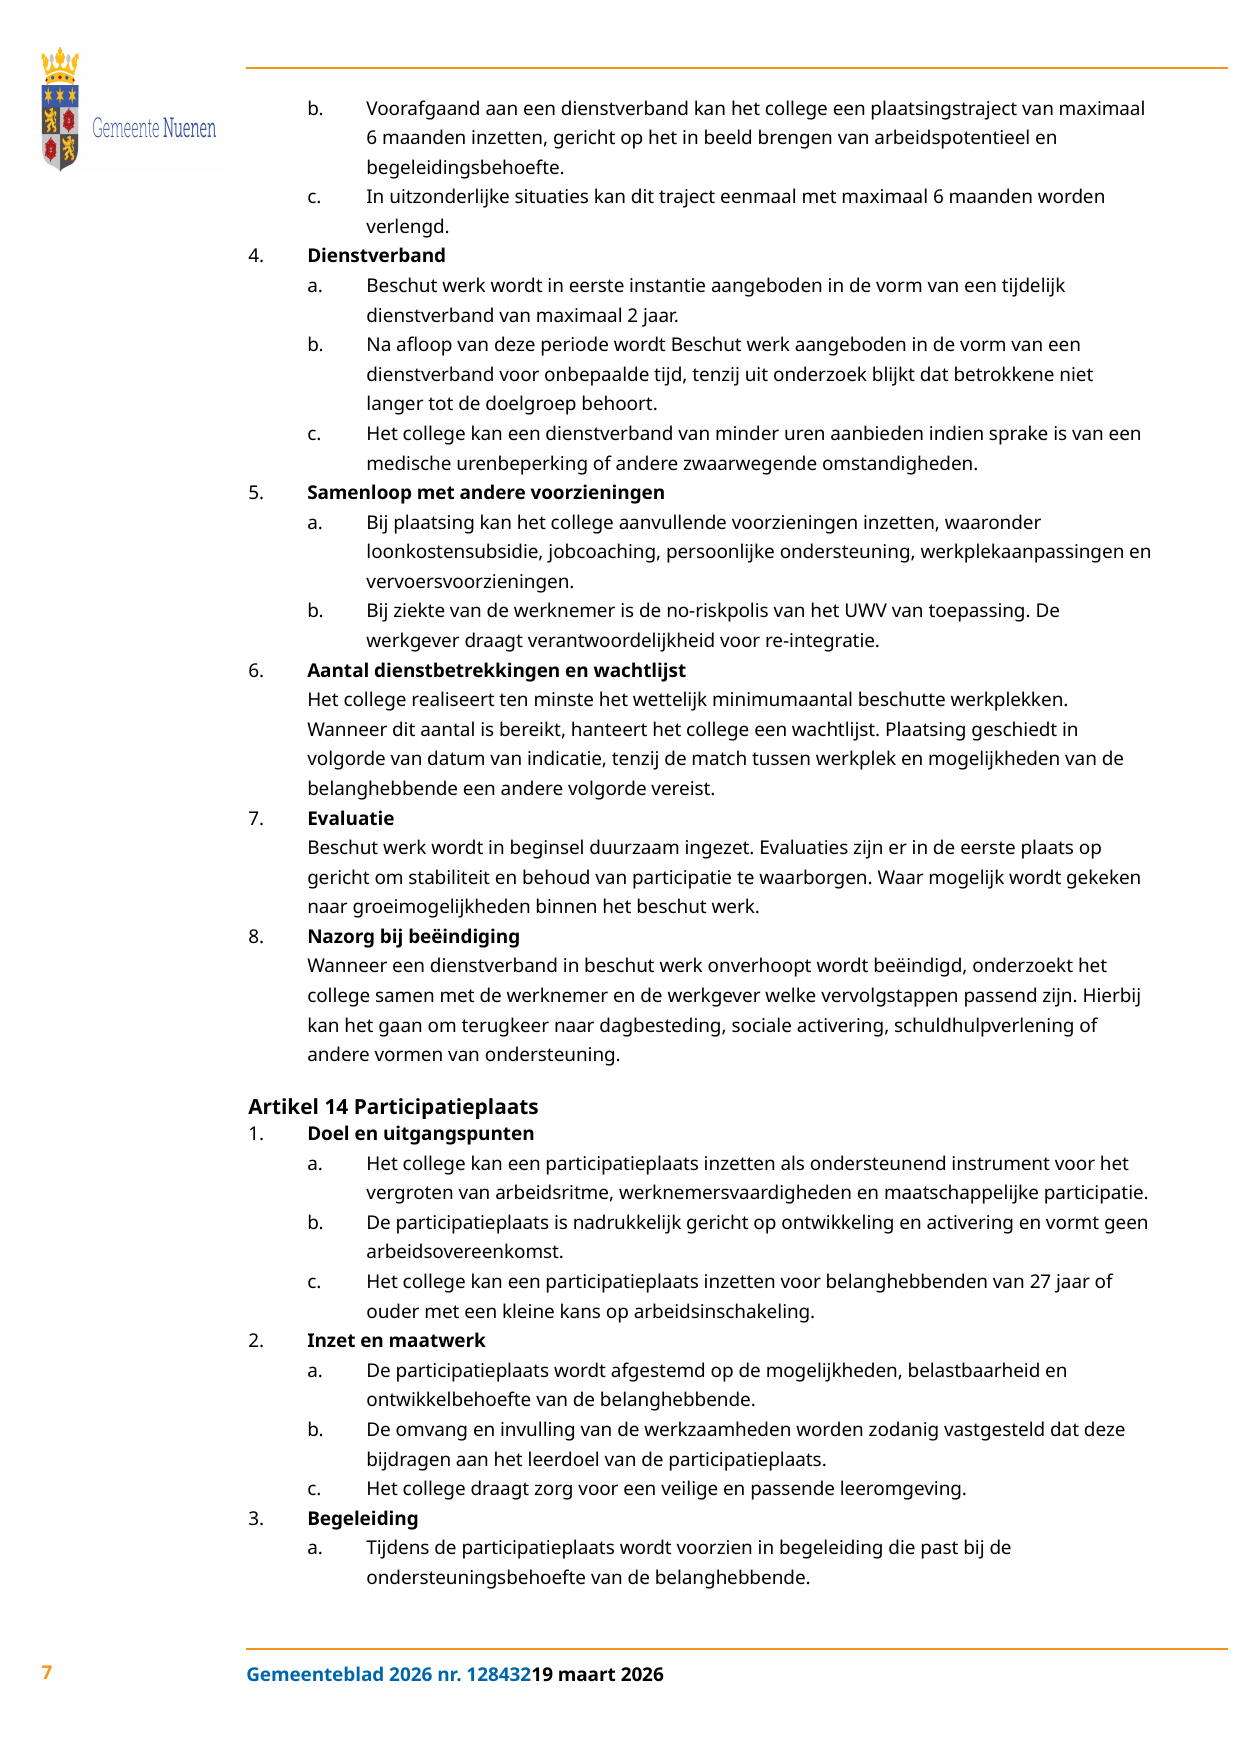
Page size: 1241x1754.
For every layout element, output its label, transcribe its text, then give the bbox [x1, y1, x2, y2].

list Evaluatie [248, 805, 1152, 831]
list De omvang en invulling van de werkzaamheden worden zodanig vastgesteld dat deze bijdragen aan het leerdoel van de participatieplaats. [307, 1416, 1152, 1471]
list Het college kan een dienstverband van minder uren aanbieden indien sprake is van een medische urenbeperking of andere zwaarwegende omstandigheden. [307, 420, 1152, 476]
list Tijdens de participatieplaats wordt voorzien in begeleiding die past bij de ondersteuningsbehoefte van de belanghebbende. [307, 1534, 1152, 1590]
list Na afloop van deze periode wordt Beschut werk aangeboden in de vorm van een dienstverband voor onbepaalde tijd, tenzij uit onderzoek blijkt dat betrokkene niet langer tot de doelgroep behoort. [307, 331, 1152, 416]
list Dienstverband [248, 243, 1152, 268]
list Beschut werk wordt in eerste instantie aangeboden in de vorm van een tijdelijk dienstverband van maximaal 2 jaar. [307, 272, 1152, 328]
list Wanneer een dienstverband in beschut werk onverhoopt wordt beëindigd, onderzoekt het college samen met de werknemer en de werkgever welke vervolgstappen passend zijn. Hierbij kan het gaan om terugkeer naar dagbesteding, sociale activering, schuldhulpverlening of andere vormen van ondersteuning. [248, 953, 1152, 1067]
list Beschut werk wordt in beginsel duurzaam ingezet. Evaluaties zijn er in de eerste plaats op gericht om stabiliteit en behoud van participatie te waarborgen. Waar mogelijk wordt gekeken naar groeimogelijkheden binnen het beschut werk. [248, 834, 1152, 919]
list Begeleiding [248, 1505, 1152, 1531]
list De participatieplaats is nadrukkelijk gericht op ontwikkeling en activering en vormt geen arbeidsovereenkomst. [307, 1209, 1152, 1264]
list Voorafgaand aan een dienstverband kan het college een plaatsingstraject van maximaal 6 maanden inzetten, gericht op het in beeld brengen van arbeidspotentieel en begeleidingsbehoefte. [307, 95, 1152, 180]
list Aantal dienstbetrekkingen en wachtlijst [248, 657, 1152, 683]
list Inzet en maatwerk [248, 1327, 1152, 1353]
list Bij ziekte van de werknemer is de no-riskpolis van het UWV van toepassing. De werkgever draagt verantwoordelijkheid voor re-integratie. [307, 598, 1152, 653]
picture [41, 47, 231, 172]
text Artikel 14 Participatieplaats [248, 1092, 1152, 1120]
list In uitzonderlijke situaties kan dit traject eenmaal met maximaal 6 maanden worden verlengd. [307, 183, 1152, 239]
list Samenloop met andere voorzieningen [248, 479, 1152, 505]
list Bij plaatsing kan het college aanvullende voorzieningen inzetten, waaronder loonkostensubsidie, jobcoaching, persoonlijke ondersteuning, werkplekaanpassingen en vervoersvoorzieningen. [307, 509, 1152, 594]
list Doel en uitgangspunten [248, 1120, 1152, 1146]
list Nazorg bij beëindiging [248, 923, 1152, 949]
list Het college draagt zorg voor een veilige en passende leeromgeving. [307, 1475, 1152, 1501]
list De participatieplaats wordt afgestemd op de mogelijkheden, belastbaarheid en ontwikkelbehoefte van de belanghebbende. [307, 1357, 1152, 1412]
list Het college kan een participatieplaats inzetten voor belanghebbenden van 27 jaar of ouder met een kleine kans op arbeidsinschakeling. [307, 1268, 1152, 1323]
list Het college realiseert ten minste het wettelijk minimumaantal beschutte werkplekken. Wanneer dit aantal is bereikt, hanteert het college een wachtlijst. Plaatsing geschiedt in volgorde van datum van indicatie, tenzij de match tussen werkplek en mogelijkheden van de belanghebbende een andere volgorde vereist. [248, 686, 1152, 801]
list Het college kan een participatieplaats inzetten als ondersteunend instrument voor het vergroten van arbeidsritme, werknemersvaardigheden en maatschappelijke participatie. [307, 1150, 1152, 1205]
